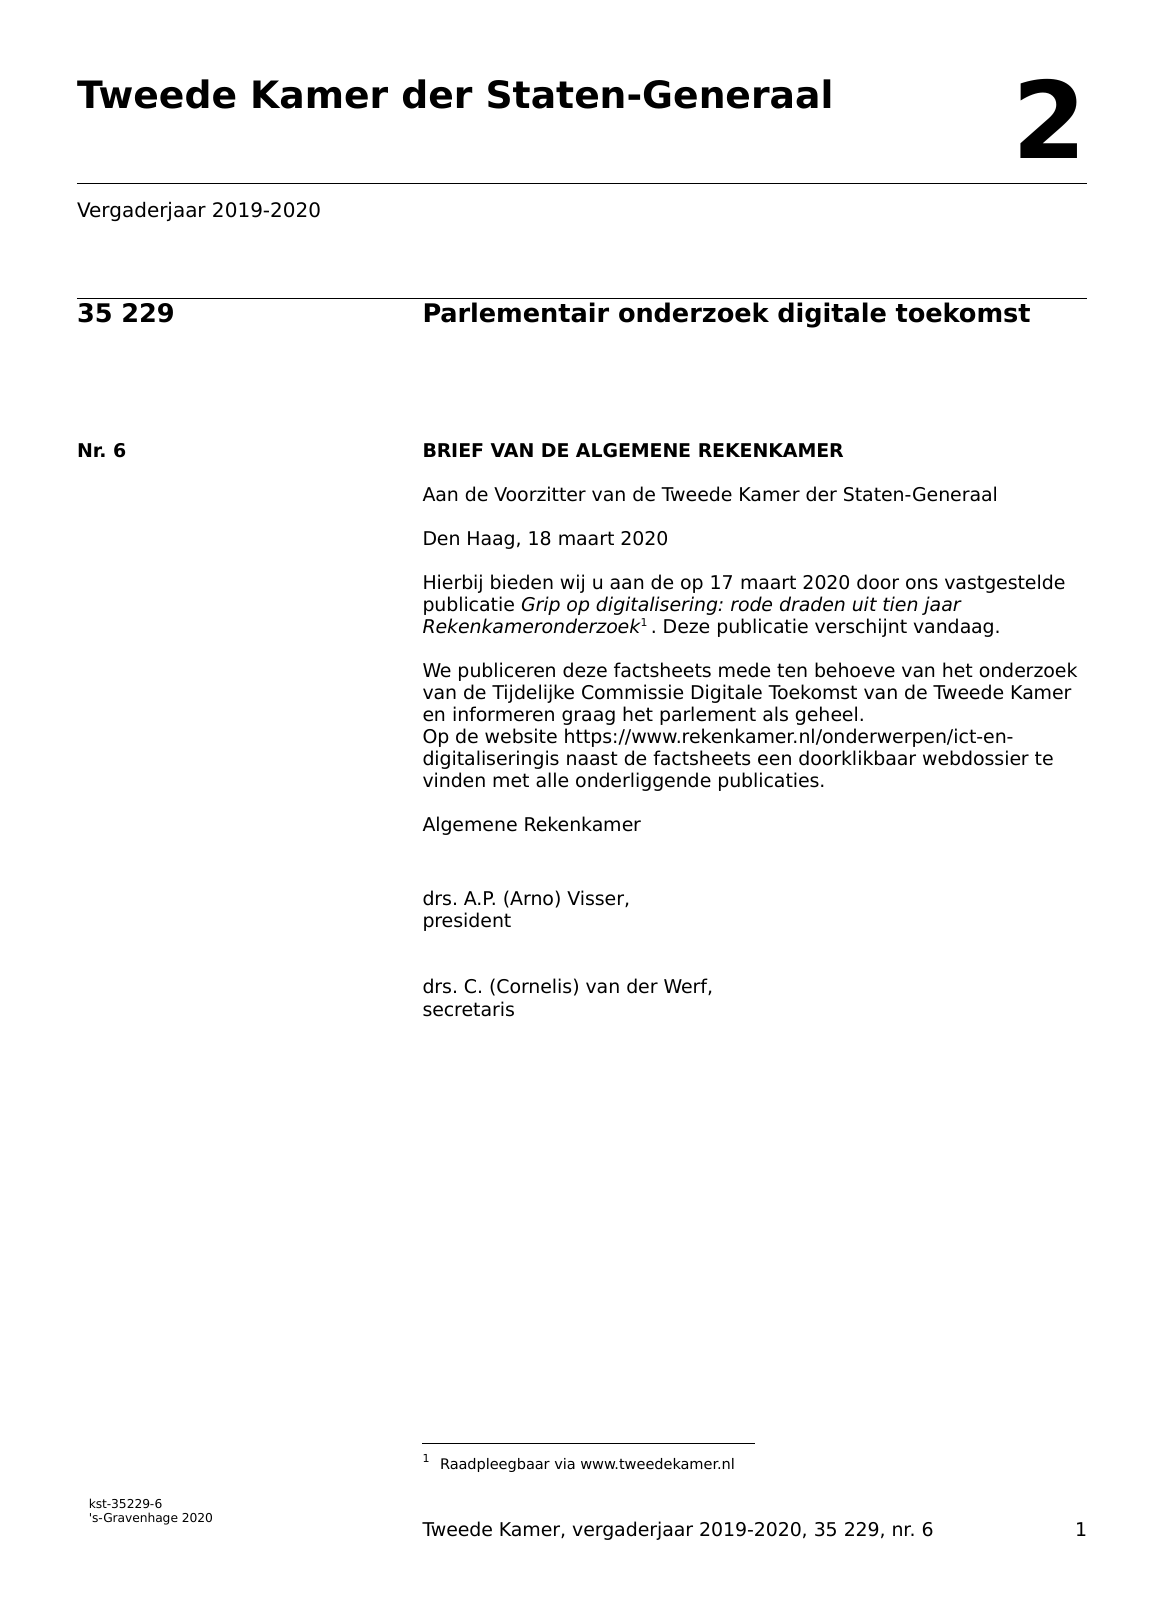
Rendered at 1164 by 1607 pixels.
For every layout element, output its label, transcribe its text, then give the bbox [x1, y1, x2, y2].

text kst-35229-6 [88, 1497, 323, 1511]
text drs. C. (Cornelis) van der Werf, secretaris [422, 954, 1087, 1020]
text Op de website https://www.rekenkamer.nl/onderwerpen/ict-en-digitaliseringis naast de factsheets een doorklikbaar webdossier te vinden met alle onderliggende publicaties. [422, 726, 1087, 792]
table_header 2 [886, 59, 1087, 183]
text Aan de Voorzitter van de Tweede Kamer der Staten-Generaal [422, 484, 1087, 506]
text Hierbij bieden wij u aan de op 17 maart 2020 door ons vastgestelde publicatie Grip op digitalisering: rode draden uit tien jaar Rekenkameronderzoek. Deze publicatie verschijnt vandaag. [422, 572, 1087, 638]
text drs. A.P. (Arno) Visser, president [422, 866, 1087, 932]
text Algemene Rekenkamer [422, 814, 1087, 836]
subtitle Nr. 6 BRIEF VAN DE ALGEMENE REKENKAMER [77, 440, 1087, 462]
text Den Haag, 18 maart 2020 [422, 528, 1087, 550]
text We publiceren deze factsheets mede ten behoeve van het onderzoek van de Tijdelijke Commissie Digitale Toekomst van de Tweede Kamer en informeren graag het parlement als geheel. [422, 660, 1087, 726]
subtitle 35 229 Parlementair onderzoek digitale toekomst [77, 299, 1087, 329]
text 's-Gravenhage 2020 [88, 1511, 323, 1525]
table_header Tweede Kamer der Staten-Generaal [77, 59, 886, 183]
table_cell Vergaderjaar 2019-2020 [77, 184, 1087, 298]
text Raadpleegbaar via www.tweedekamer.nl [422, 1452, 1087, 1474]
